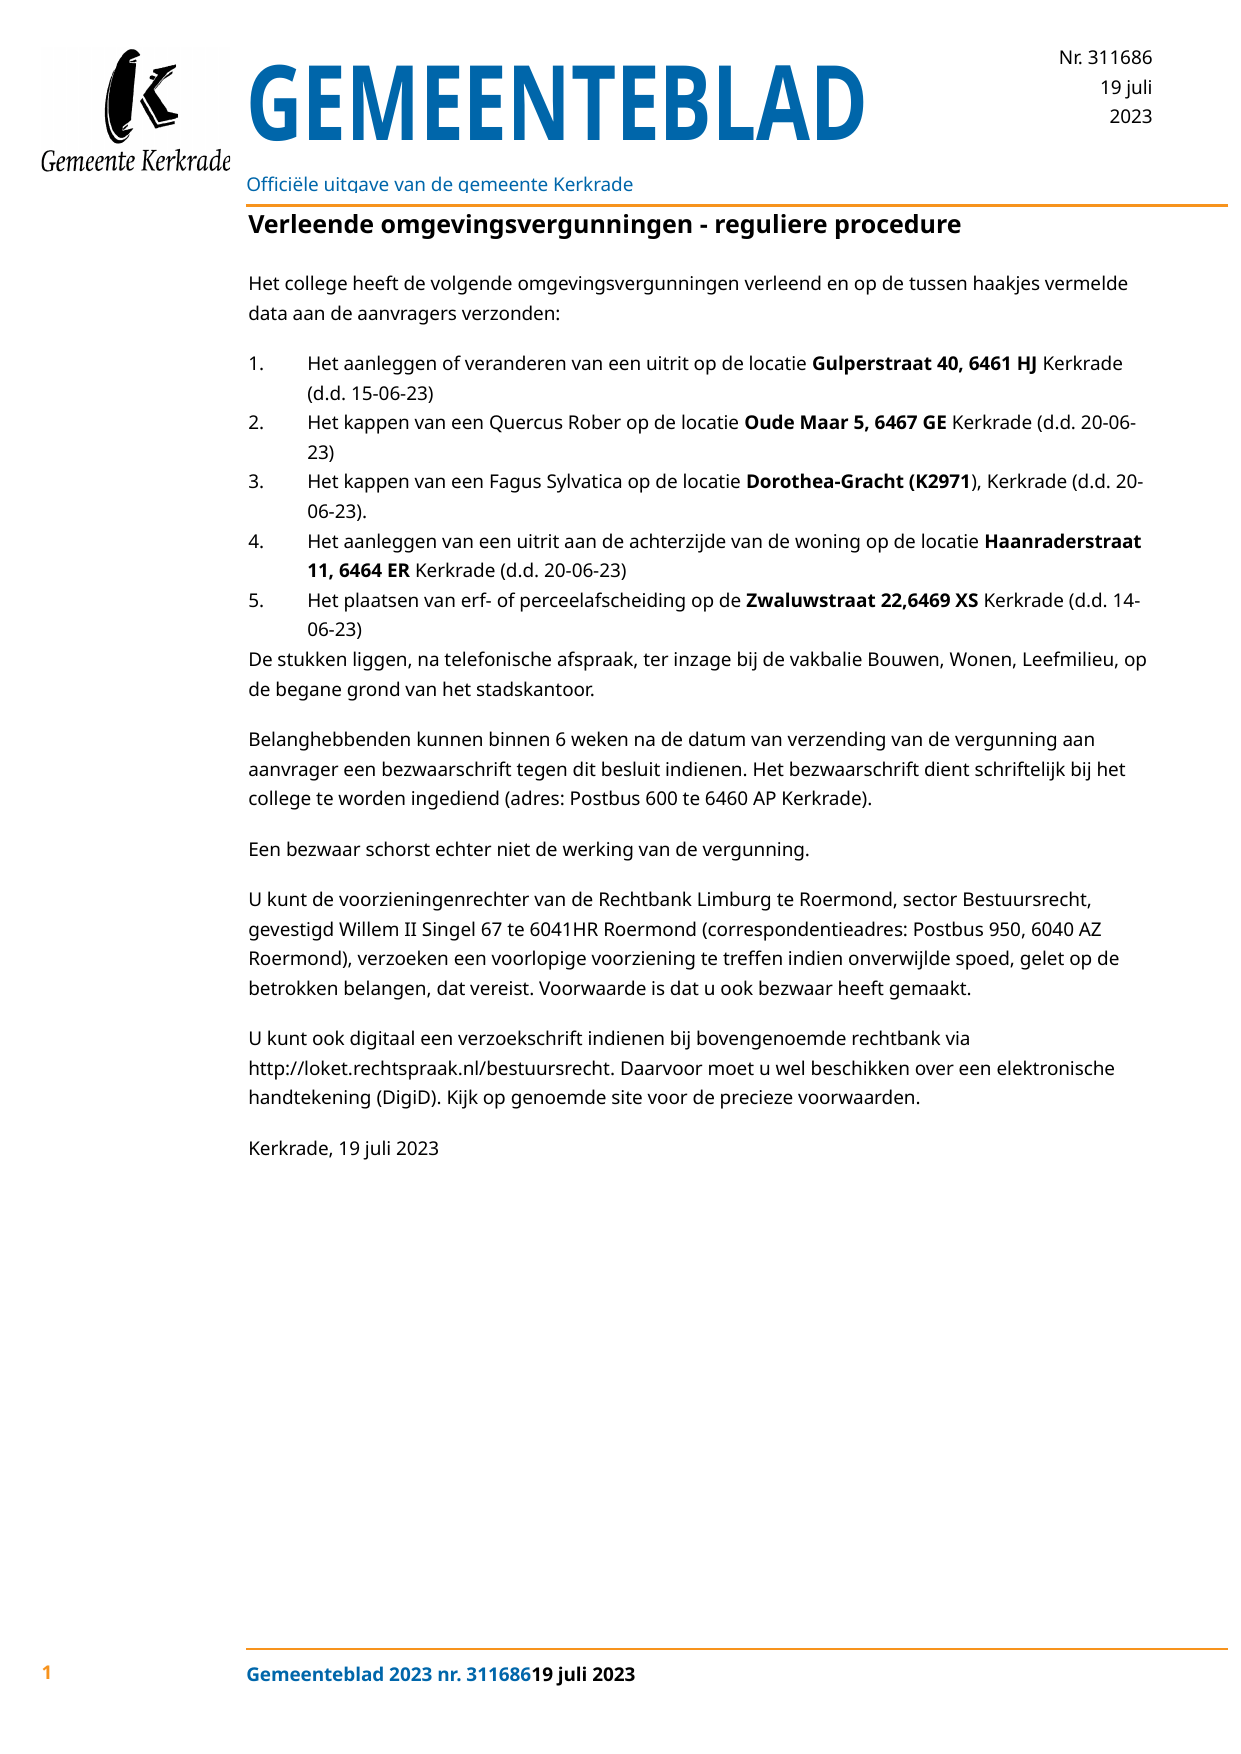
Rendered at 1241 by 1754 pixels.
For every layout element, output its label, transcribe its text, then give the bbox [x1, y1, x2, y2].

text U kunt de voorzieningenrechter van de Rechtbank Limburg te Roermond, sector Bestuursrecht, gevestigd Willem II Singel 67 te 6041HR Roermond (correspondentieadres: Postbus 950, 6040 AZ Roermond), verzoeken een voorlopige voorziening te treffen indien onverwijlde spoed, gelet op de betrokken belangen, dat vereist. Voorwaarde is dat u ook bezwaar heeft gemaakt. [248, 886, 1152, 1001]
list Het aanleggen of veranderen van een uitrit op de locatie Gulperstraat 40, 6461 HJ Kerkrade (d.d. 15-06-23) [248, 350, 1152, 406]
text Belanghebbenden kunnen binnen 6 weken na de datum van verzending van de vergunning aan aanvrager een bezwaarschrift tegen dit besluit indienen. Het bezwaarschrift dient schriftelijk bij het college te worden ingediend (adres: Postbus 600 te 6460 AP Kerkrade). [248, 726, 1152, 811]
list Het kappen van een Quercus Rober op de locatie Oude Maar 5, 6467 GE Kerkrade (d.d. 20-06-23) [248, 409, 1152, 465]
text Een bezwaar schorst echter niet de werking van de vergunning. [248, 836, 1152, 861]
list Het plaatsen van erf- of perceelafscheiding op de Zwaluwstraat 22,6469 XS Kerkrade (d.d. 14-06-23) [248, 587, 1152, 642]
list Het aanleggen van een uitrit aan de achterzijde van de woning op de locatie Haanraderstraat 11, 6464 ER Kerkrade (d.d. 20-06-23) [248, 528, 1152, 583]
list Het kappen van een Fagus Sylvatica op de locatie Dorothea-Gracht (K2971), Kerkrade (d.d. 20-06-23). [248, 469, 1152, 524]
text Het college heeft de volgende omgevingsvergunningen verleend en op de tussen haakjes vermelde data aan de aanvragers verzonden: [248, 270, 1152, 326]
text U kunt ook digitaal een verzoekschrift indienen bij bovengenoemde rechtbank via http://loket.rechtspraak.nl/bestuursrecht. Daarvoor moet u wel beschikken over een elektronische handtekening (DigiD). Kijk op genoemde site voor de precieze voorwaarden. [248, 1025, 1152, 1110]
text Verleende omgevingsvergunningen - reguliere procedure [248, 207, 1152, 241]
text De stukken liggen, na telefonische afspraak, ter inzage bij de vakbalie Bouwen, Wonen, Leefmilieu, op de begane grond van het stadskantoor. [248, 646, 1152, 701]
picture [41, 47, 231, 172]
text Kerkrade, 19 juli 2023 [248, 1135, 1152, 1161]
